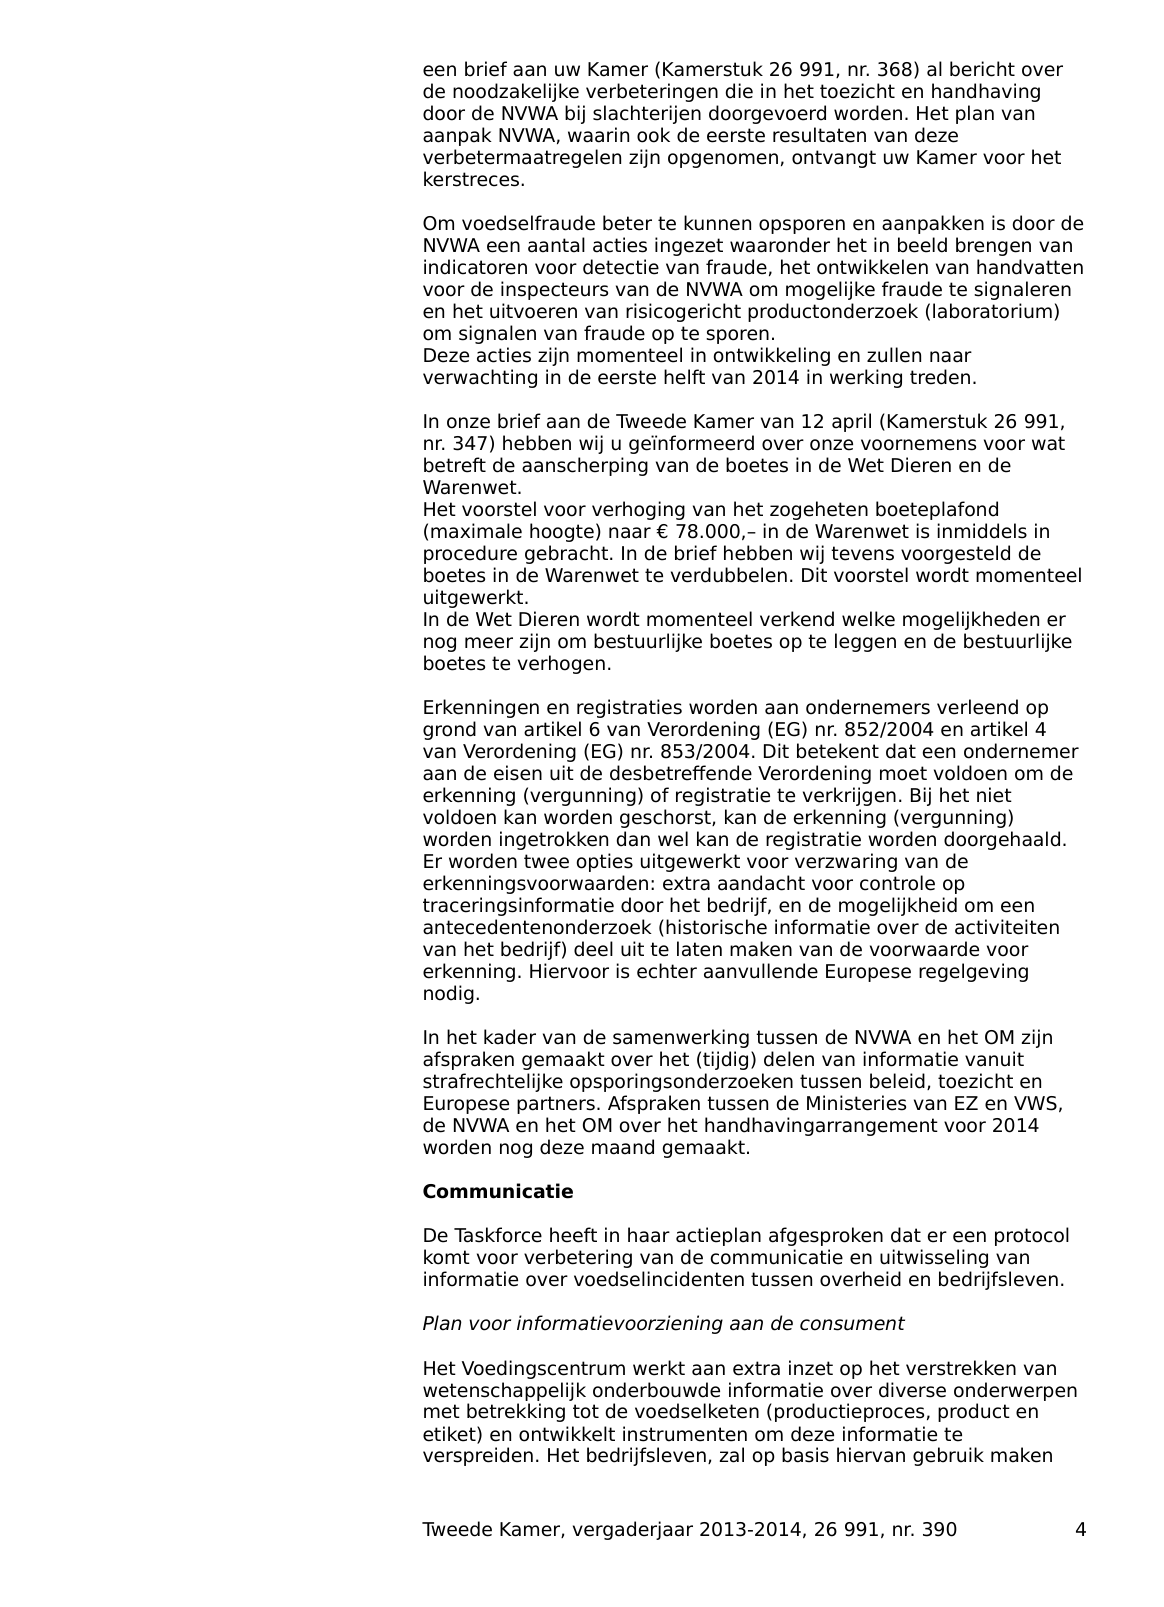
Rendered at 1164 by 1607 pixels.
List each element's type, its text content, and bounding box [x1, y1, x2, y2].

text In het kader van de samenwerking tussen de NVWA en het OM zijn afspraken gemaakt over het (tijdig) delen van informatie vanuit strafrechtelijke opsporingsonderzoeken tussen beleid, toezicht en Europese partners. Afspraken tussen de Ministeries van EZ en VWS, de NVWA en het OM over het handhavingarrangement voor 2014 worden nog deze maand gemaakt. [422, 1027, 1087, 1159]
text De Taskforce heeft in haar actieplan afgesproken dat er een protocol komt voor verbetering van de communicatie en uitwisseling van informatie over voedselincidenten tussen overheid en bedrijfsleven. [422, 1225, 1087, 1291]
text Het Voedingscentrum werkt aan extra inzet op het verstrekken van wetenschappelijk onderbouwde informatie over diverse onderwerpen met betrekking tot de voedselketen (productieproces, product en etiket) en ontwikkelt instrumenten om deze informatie te verspreiden. Het bedrijfsleven, zal op basis hiervan gebruik maken [422, 1357, 1087, 1467]
text Deze acties zijn momenteel in ontwikkeling en zullen naar verwachting in de eerste helft van 2014 in werking treden. [422, 345, 1087, 389]
text In onze brief aan de Tweede Kamer van 12 april (Kamerstuk 26 991, nr. 347) hebben wij u geïnformeerd over onze voornemens voor wat betreft de aanscherping van de boetes in de Wet Dieren en de Warenwet. [422, 411, 1087, 499]
text Er worden twee opties uitgewerkt voor verzwaring van de erkenningsvoorwaarden: extra aandacht voor controle op traceringsinformatie door het bedrijf, en de mogelijkheid om een antecedentenonderzoek (historische informatie over de activiteiten van het bedrijf) deel uit te laten maken van de voorwaarde voor erkenning. Hiervoor is echter aanvullende Europese regelgeving nodig. [422, 851, 1087, 1005]
text In de Wet Dieren wordt momenteel verkend welke mogelijkheden er nog meer zijn om bestuurlijke boetes op te leggen en de bestuurlijke boetes te verhogen. [422, 609, 1087, 675]
text Erkenningen en registraties worden aan ondernemers verleend op grond van artikel 6 van Verordening (EG) nr. 852/2004 en artikel 4 van Verordening (EG) nr. 853/2004. Dit betekent dat een ondernemer aan de eisen uit de desbetreffende Verordening moet voldoen om de erkenning (vergunning) of registratie te verkrijgen. Bij het niet voldoen kan worden geschorst, kan de erkenning (vergunning) worden ingetrokken dan wel kan de registratie worden doorgehaald. [422, 697, 1087, 851]
text Het voorstel voor verhoging van het zogeheten boeteplafond (maximale hoogte) naar € 78.000,– in de Warenwet is inmiddels in procedure gebracht. In de brief hebben wij tevens voorgesteld de boetes in de Warenwet te verdubbelen. Dit voorstel wordt momenteel uitgewerkt. [422, 499, 1087, 609]
text een brief aan uw Kamer (Kamerstuk 26 991, nr. 368) al bericht over de noodzakelijke verbeteringen die in het toezicht en handhaving door de NVWA bij slachterijen doorgevoerd worden. Het plan van aanpak NVWA, waarin ook de eerste resultaten van deze verbetermaatregelen zijn opgenomen, ontvangt uw Kamer voor het kerstreces. [422, 59, 1087, 191]
text Om voedselfraude beter te kunnen opsporen en aanpakken is door de NVWA een aantal acties ingezet waaronder het in beeld brengen van indicatoren voor detectie van fraude, het ontwikkelen van handvatten voor de inspecteurs van de NVWA om mogelijke fraude te signaleren en het uitvoeren van risicogericht productonderzoek (laboratorium) om signalen van fraude op te sporen. [422, 213, 1087, 345]
subtitle Communicatie [422, 1181, 1087, 1203]
subtitle Plan voor informatievoorziening aan de consument [422, 1313, 1087, 1335]
